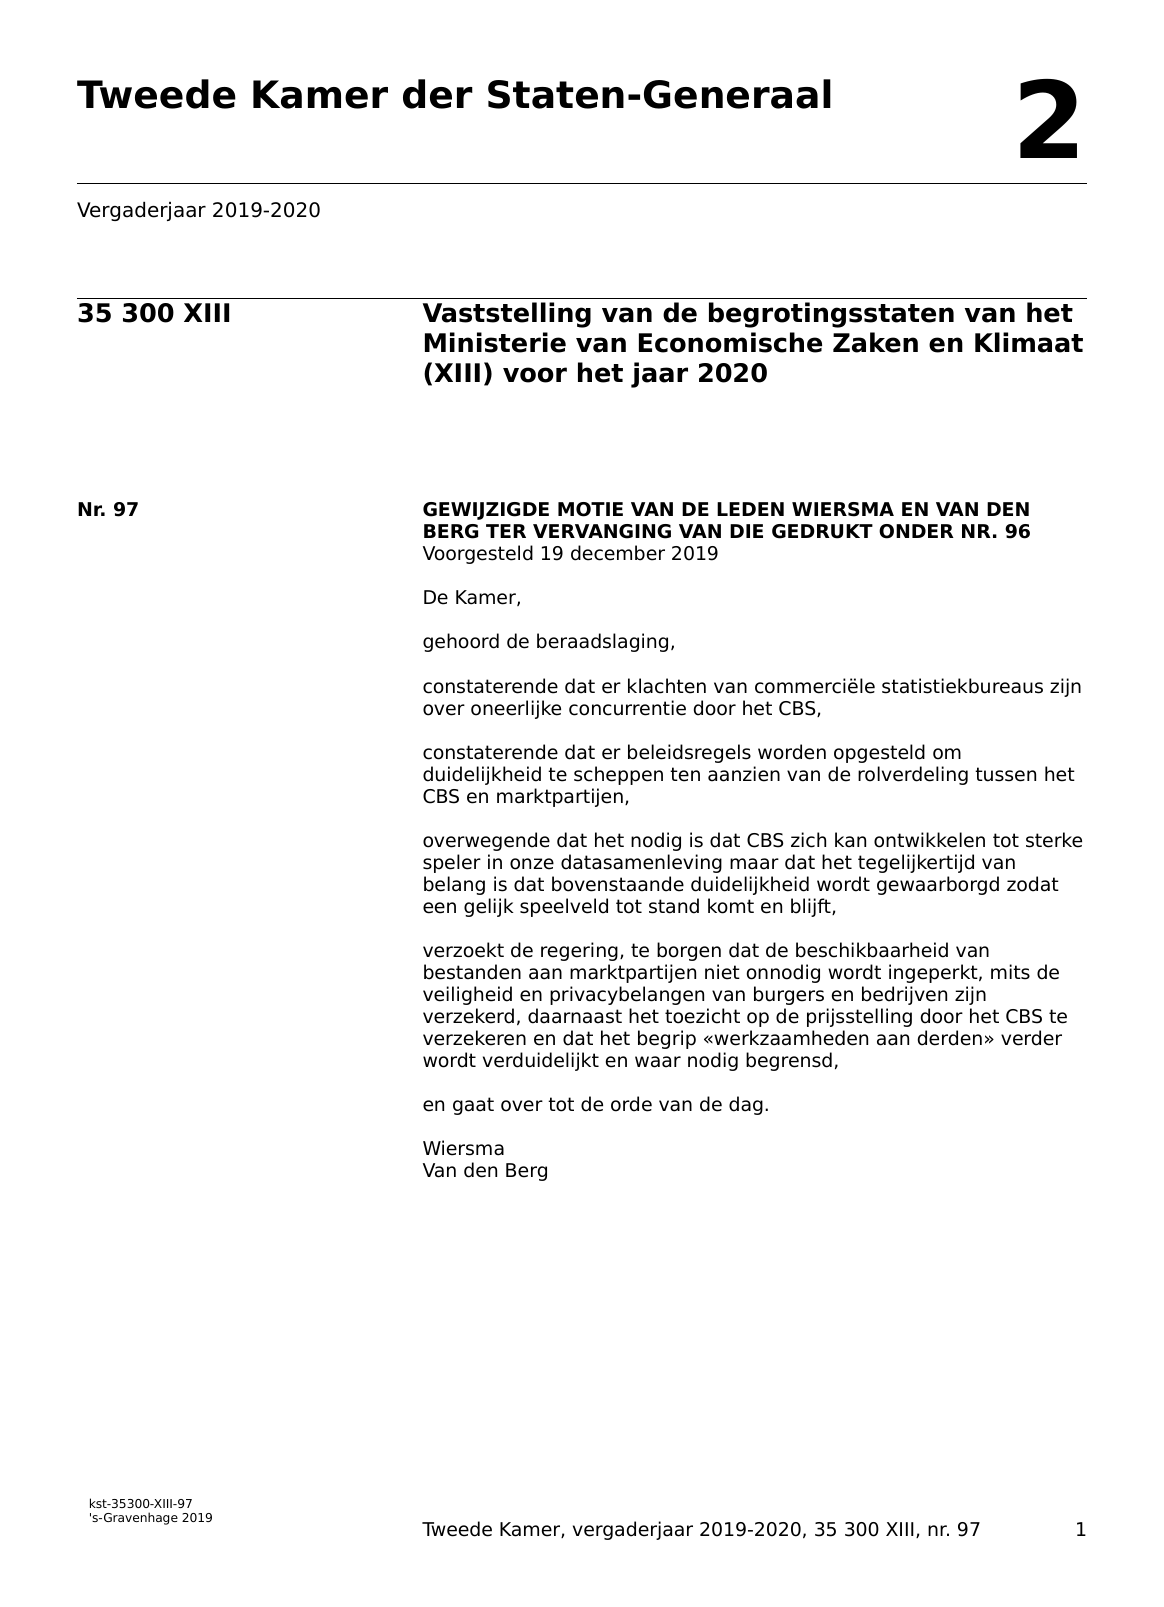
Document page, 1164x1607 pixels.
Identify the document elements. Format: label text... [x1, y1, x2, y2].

text Van den Berg [422, 1160, 1087, 1182]
text gehoord de beraadslaging, [422, 631, 1087, 653]
text verzoekt de regering, te borgen dat de beschikbaarheid van bestanden aan marktpartijen niet onnodig wordt ingeperkt, mits de veiligheid en privacybelangen van burgers en bedrijven zijn verzekerd, daarnaast het toezicht op de prijsstelling door het CBS te verzekeren en dat het begrip «werkzaamheden aan derden» verder wordt verduidelijkt en waar nodig begrensd, [422, 940, 1087, 1072]
table_header 2 [886, 59, 1087, 183]
text De Kamer, [422, 587, 1087, 609]
table_header Tweede Kamer der Staten-Generaal [77, 59, 886, 183]
subtitle 35 300 XIII Vaststelling van de begrotingsstaten van het Ministerie van Economische Zaken en Klimaat (XIII) voor het jaar 2020 [77, 299, 1087, 388]
text Voorgesteld 19 december 2019 [422, 543, 1087, 565]
text kst-35300-XIII-97 [88, 1497, 323, 1511]
subtitle Nr. 97 GEWIJZIGDE MOTIE VAN DE LEDEN WIERSMA EN VAN DEN BERG TER VERVANGING VAN DIE GEDRUKT ONDER NR. 96 [77, 499, 1087, 543]
text 's-Gravenhage 2019 [88, 1511, 323, 1525]
table_cell Vergaderjaar 2019-2020 [77, 184, 1087, 298]
text constaterende dat er klachten van commerciële statistiekbureaus zijn over oneerlijke concurrentie door het CBS, [422, 676, 1087, 719]
text Wiersma [422, 1138, 1087, 1160]
text constaterende dat er beleidsregels worden opgesteld om duidelijkheid te scheppen ten aanzien van de rolverdeling tussen het CBS en marktpartijen, [422, 742, 1087, 808]
text overwegende dat het nodig is dat CBS zich kan ontwikkelen tot sterke speler in onze datasamenleving maar dat het tegelijkertijd van belang is dat bovenstaande duidelijkheid wordt gewaarborgd zodat een gelijk speelveld tot stand komt en blijft, [422, 830, 1087, 918]
text en gaat over tot de orde van de dag. [422, 1094, 1087, 1116]
